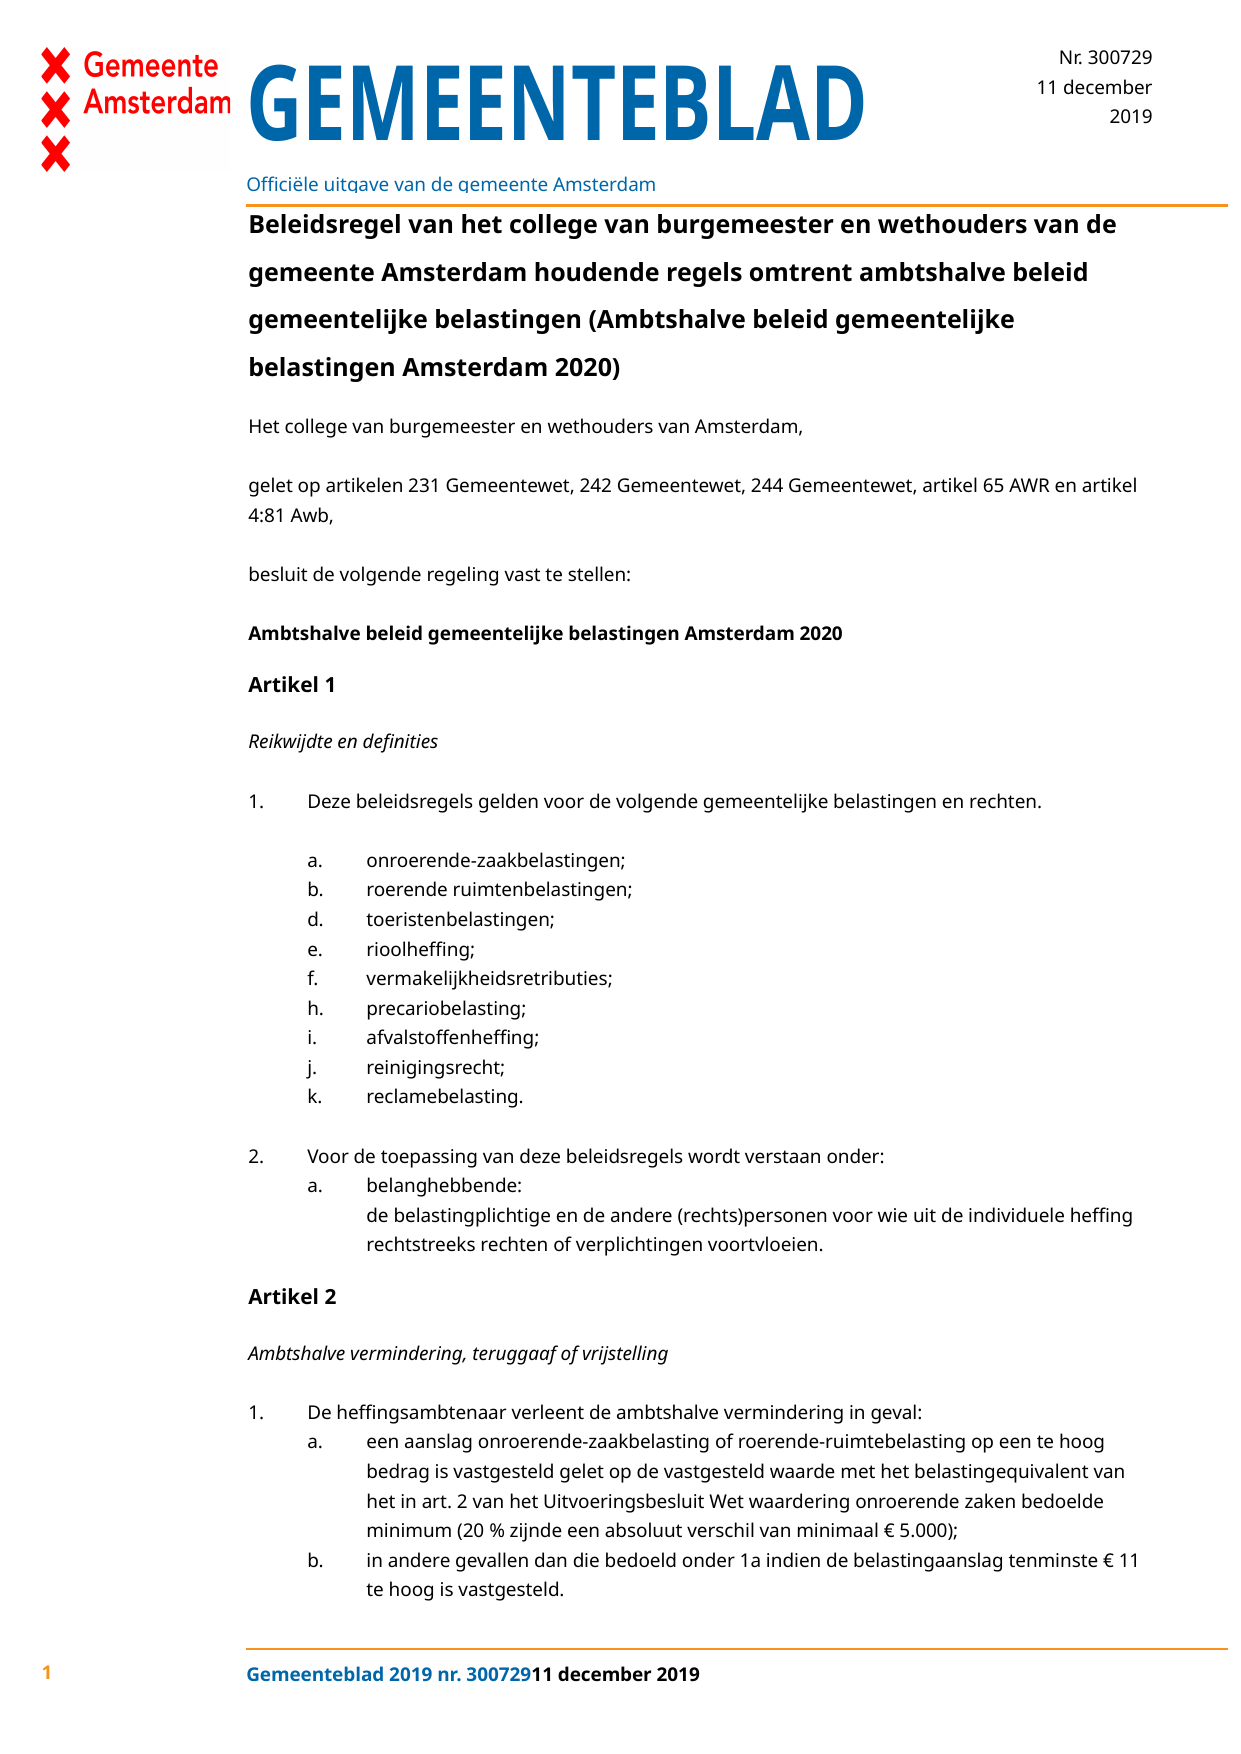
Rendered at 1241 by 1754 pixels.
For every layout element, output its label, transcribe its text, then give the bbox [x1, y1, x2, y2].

list de belastingplichtige en de andere (rechts)personen voor wie uit de individuele heffing rechtstreeks rechten of verplichtingen voortvloeien. [307, 1202, 1152, 1257]
text gelet op artikelen 231 Gemeentewet, 242 Gemeentewet, 244 Gemeentewet, artikel 65 AWR en artikel 4:81 Awb, [248, 472, 1152, 528]
text Beleidsregel van het college van burgemeester en wethouders van de gemeente Amsterdam houdende regels omtrent ambtshalve beleid gemeentelijke belastingen (Ambtshalve beleid gemeentelijke belastingen Amsterdam 2020) [248, 207, 1152, 384]
text besluit de volgende regeling vast te stellen: [248, 561, 1152, 587]
list onroerende-zaakbelastingen; [307, 847, 1152, 873]
text Reikwijdte en definities [248, 729, 1152, 754]
list De heffingsambtenaar verleent de ambtshalve vermindering in geval: [248, 1399, 1152, 1425]
list een aanslag onroerende-zaakbelasting of roerende-ruimtebelasting op een te hoog bedrag is vastgesteld gelet op de vastgesteld waarde met het belastingequivalent van het in art. 2 van het Uitvoeringsbesluit Wet waardering onroerende zaken bedoelde minimum (20 % zijnde een absoluut verschil van minimaal € 5.000); [307, 1429, 1152, 1543]
list in andere gevallen dan die bedoeld onder 1a indien de belastingaanslag tenminste € 11 te hoog is vastgesteld. [307, 1547, 1152, 1602]
text Artikel 1 [248, 671, 1152, 699]
list toeristenbelastingen; [307, 906, 1152, 932]
text Artikel 2 [248, 1282, 1152, 1310]
list Voor de toepassing van deze beleidsregels wordt verstaan onder: [248, 1143, 1152, 1168]
list roerende ruimtenbelastingen; [307, 877, 1152, 902]
picture [41, 47, 231, 172]
list belanghebbende: [307, 1172, 1152, 1198]
list afvalstoffenheffing; [307, 1024, 1152, 1050]
text Ambtshalve vermindering, teruggaaf of vrijstelling [248, 1340, 1152, 1366]
list precariobelasting; [307, 995, 1152, 1021]
list reclamebelasting. [307, 1084, 1152, 1109]
list vermakelijkheidsretributies; [307, 965, 1152, 991]
list reinigingsrecht; [307, 1054, 1152, 1080]
text Het college van burgemeester en wethouders van Amsterdam, [248, 413, 1152, 439]
list Deze beleidsregels gelden voor de volgende gemeentelijke belastingen en rechten. [248, 788, 1152, 813]
list rioolheffing; [307, 936, 1152, 961]
text Ambtshalve beleid gemeentelijke belastingen Amsterdam 2020 [248, 620, 1152, 646]
